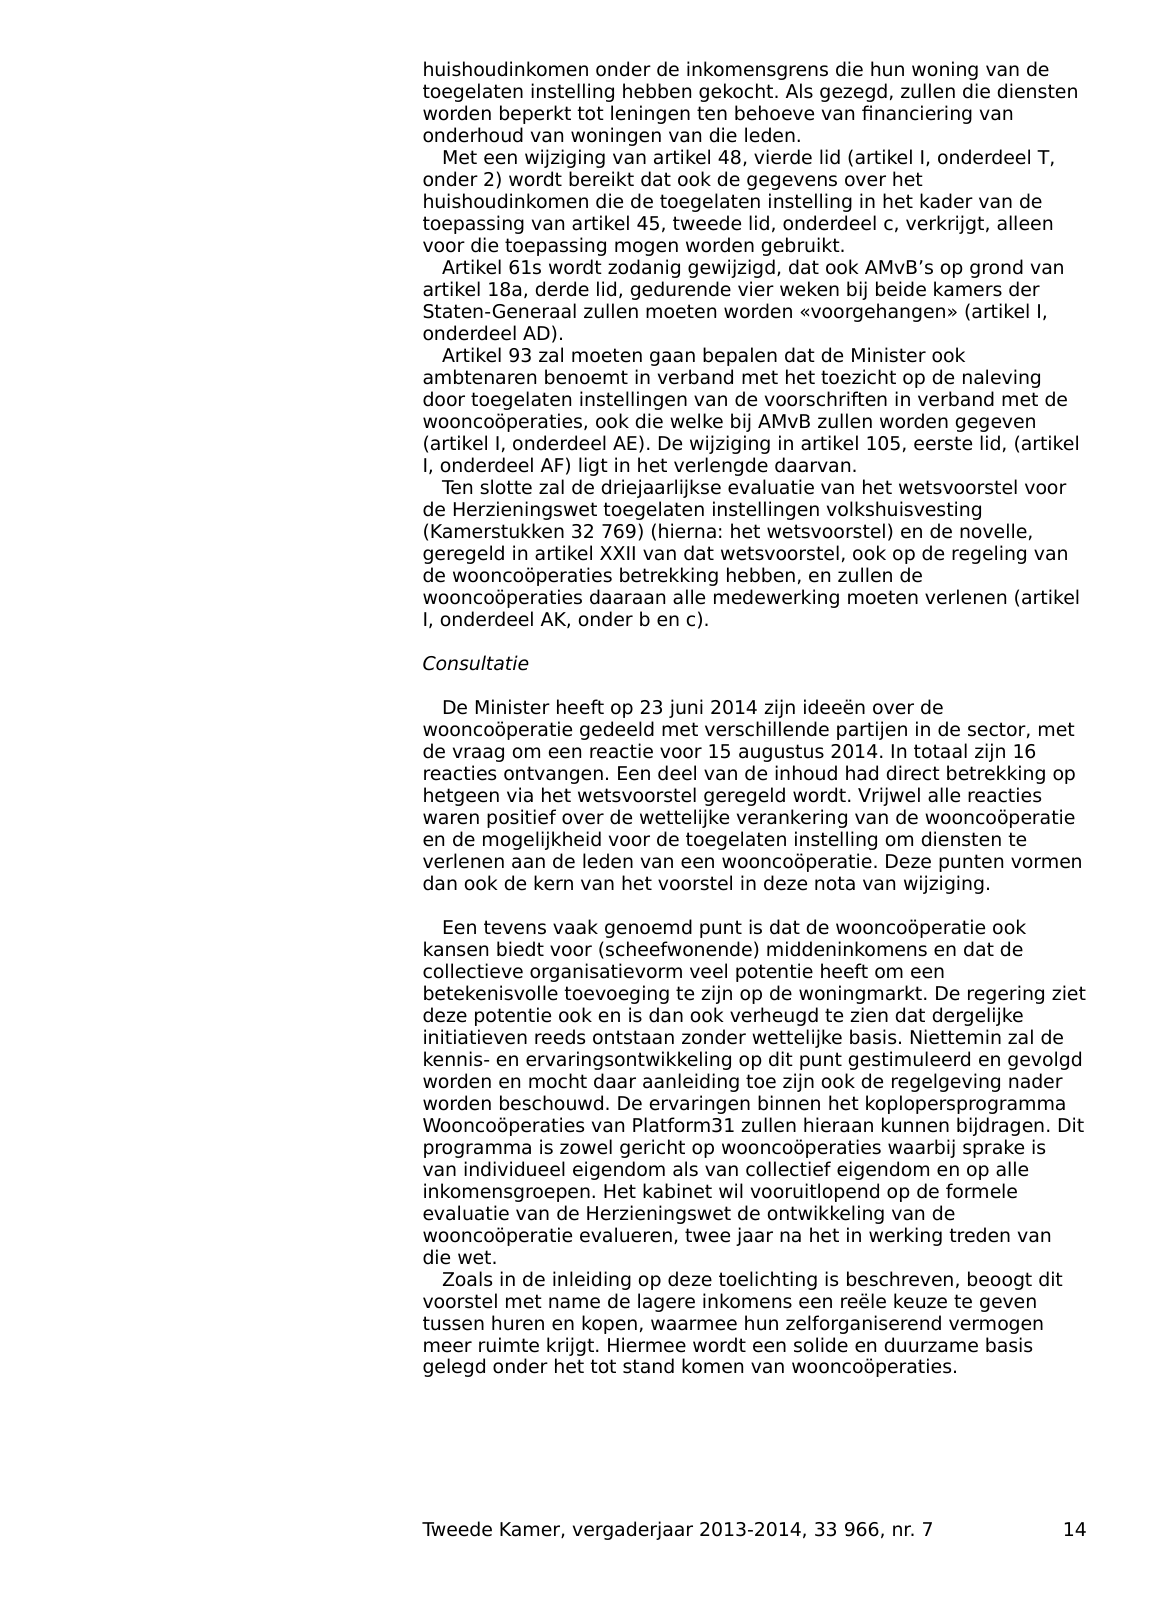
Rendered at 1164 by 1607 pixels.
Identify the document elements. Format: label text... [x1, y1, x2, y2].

text Artikel 61s wordt zodanig gewijzigd, dat ook AMvB’s op grond van artikel 18a, derde lid, gedurende vier weken bij beide kamers der Staten-Generaal zullen moeten worden «voorgehangen» (artikel I, onderdeel AD). [422, 257, 1087, 345]
text Artikel 93 zal moeten gaan bepalen dat de Minister ook ambtenaren benoemt in verband met het toezicht op de naleving door toegelaten instellingen van de voorschriften in verband met de wooncoöperaties, ook die welke bij AMvB zullen worden gegeven (artikel I, onderdeel AE). De wijziging in artikel 105, eerste lid, (artikel I, onderdeel AF) ligt in het verlengde daarvan. [422, 345, 1087, 477]
text huishoudinkomen onder de inkomensgrens die hun woning van de toegelaten instelling hebben gekocht. Als gezegd, zullen die diensten worden beperkt tot leningen ten behoeve van financiering van onderhoud van woningen van die leden. [422, 59, 1087, 147]
subtitle Consultatie [422, 653, 1087, 675]
text Zoals in de inleiding op deze toelichting is beschreven, beoogt dit voorstel met name de lagere inkomens een reële keuze te geven tussen huren en kopen, waarmee hun zelforganiserend vermogen meer ruimte krijgt. Hiermee wordt een solide en duurzame basis gelegd onder het tot stand komen van wooncoöperaties. [422, 1268, 1087, 1378]
text Met een wijziging van artikel 48, vierde lid (artikel I, onderdeel T, onder 2) wordt bereikt dat ook de gegevens over het huishoudinkomen die de toegelaten instelling in het kader van de toepassing van artikel 45, tweede lid, onderdeel c, verkrijgt, alleen voor die toepassing mogen worden gebruikt. [422, 147, 1087, 257]
text De Minister heeft op 23 juni 2014 zijn ideeën over de wooncoöperatie gedeeld met verschillende partijen in de sector, met de vraag om een reactie voor 15 augustus 2014. In totaal zijn 16 reacties ontvangen. Een deel van de inhoud had direct betrekking op hetgeen via het wetsvoorstel geregeld wordt. Vrijwel alle reacties waren positief over de wettelijke verankering van de wooncoöperatie en de mogelijkheid voor de toegelaten instelling om diensten te verlenen aan de leden van een wooncoöperatie. Deze punten vormen dan ook de kern van het voorstel in deze nota van wijziging. [422, 697, 1087, 895]
text Ten slotte zal de driejaarlijkse evaluatie van het wetsvoorstel voor de Herzieningswet toegelaten instellingen volkshuisvesting (Kamerstukken 32 769) (hierna: het wetsvoorstel) en de novelle, geregeld in artikel XXII van dat wetsvoorstel, ook op de regeling van de wooncoöperaties betrekking hebben, en zullen de wooncoöperaties daaraan alle medewerking moeten verlenen (artikel I, onderdeel AK, onder b en c). [422, 477, 1087, 631]
text Een tevens vaak genoemd punt is dat de wooncoöperatie ook kansen biedt voor (scheefwonende) middeninkomens en dat de collectieve organisatievorm veel potentie heeft om een betekenisvolle toevoeging te zijn op de woningmarkt. De regering ziet deze potentie ook en is dan ook verheugd te zien dat dergelijke initiatieven reeds ontstaan zonder wettelijke basis. Niettemin zal de kennis- en ervaringsontwikkeling op dit punt gestimuleerd en gevolgd worden en mocht daar aanleiding toe zijn ook de regelgeving nader worden beschouwd. De ervaringen binnen het koplopersprogramma Wooncoöperaties van Platform31 zullen hieraan kunnen bijdragen. Dit programma is zowel gericht op wooncoöperaties waarbij sprake is van individueel eigendom als van collectief eigendom en op alle inkomensgroepen. Het kabinet wil vooruitlopend op de formele evaluatie van de Herzieningswet de ontwikkeling van de wooncoöperatie evalueren, twee jaar na het in werking treden van die wet. [422, 917, 1087, 1268]
